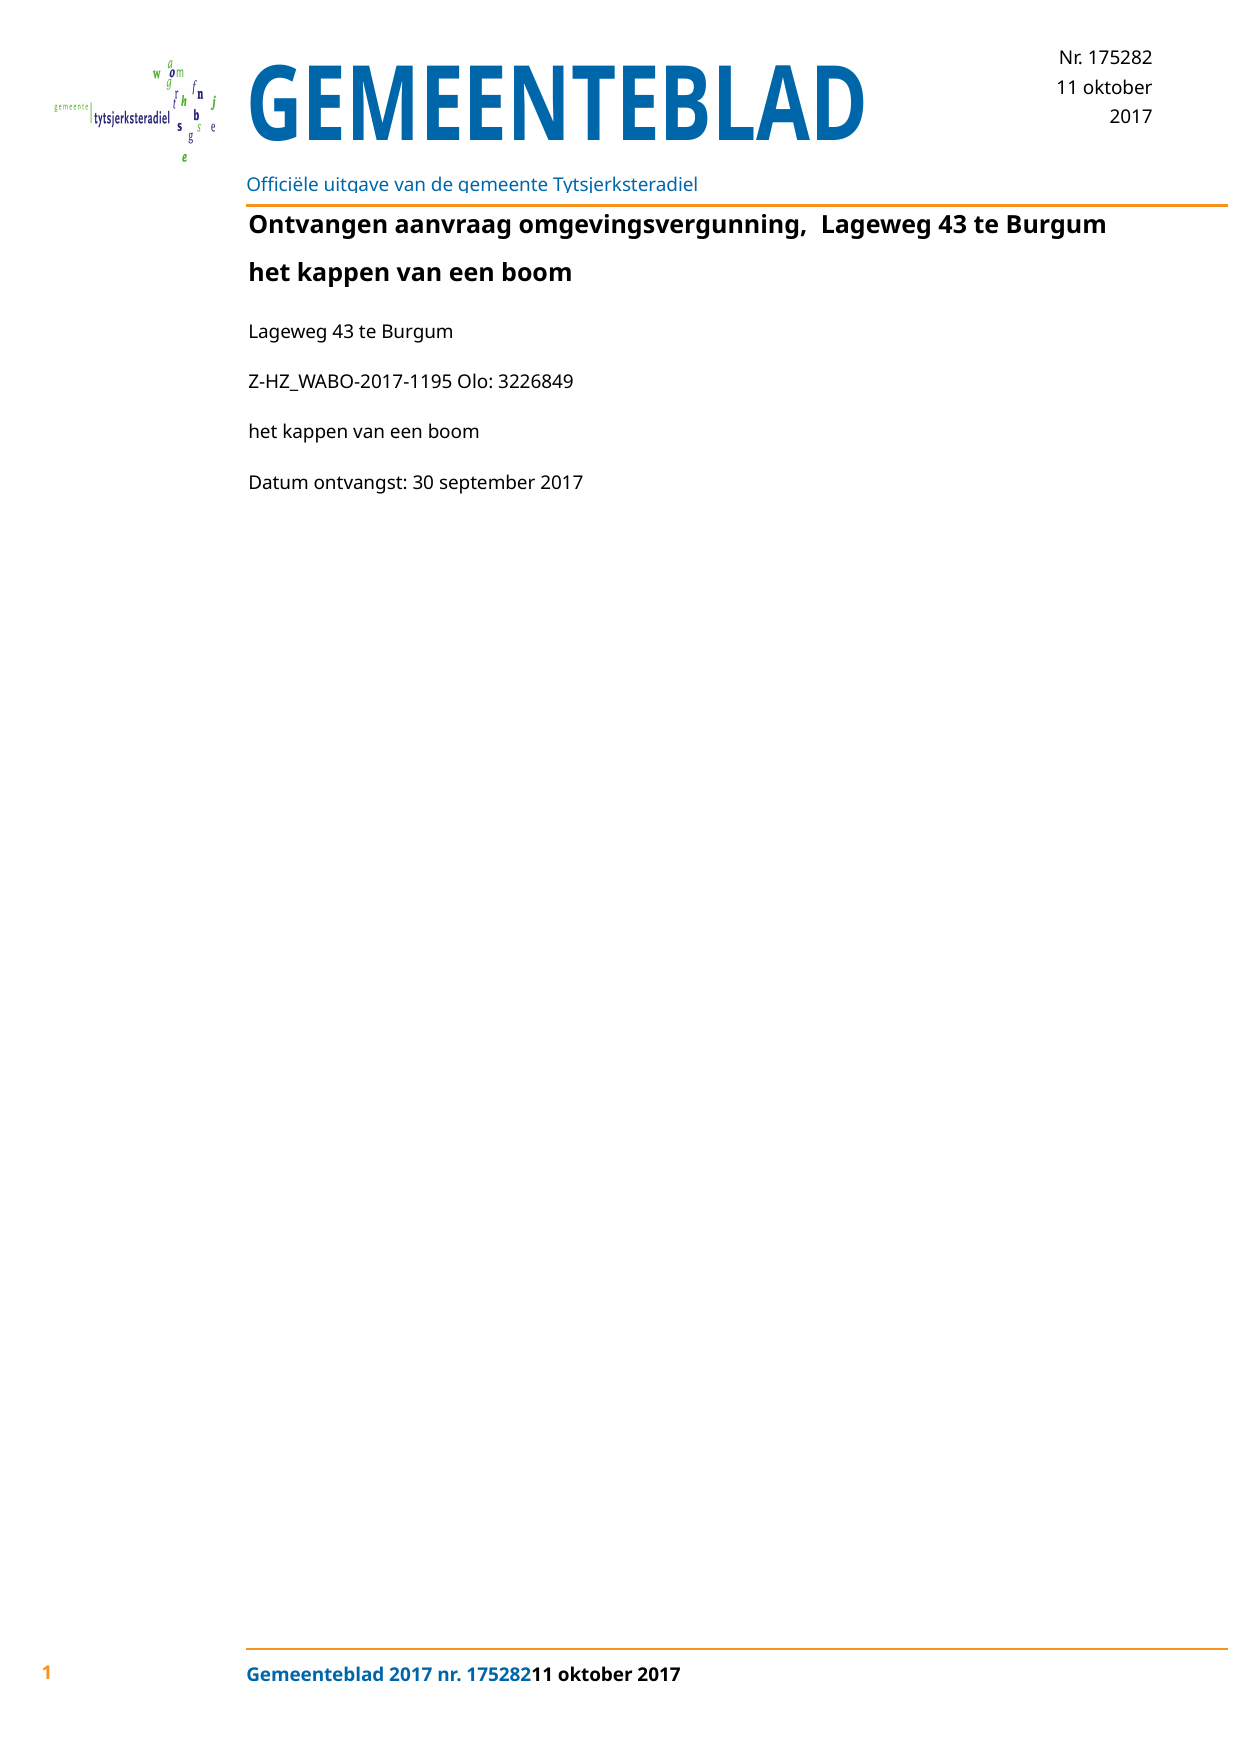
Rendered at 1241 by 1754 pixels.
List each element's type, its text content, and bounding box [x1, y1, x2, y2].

text Datum ontvangst: 30 september 2017 [248, 469, 1152, 495]
text Z-HZ_WABO-2017-1195 Olo: 3226849 [248, 368, 1152, 394]
text Lageweg 43 te Burgum [248, 318, 1152, 344]
text Ontvangen aanvraag omgevingsvergunning, Lageweg 43 te Burgum het kappen van een boom [248, 207, 1152, 288]
picture [41, 47, 231, 172]
text het kappen van een boom [248, 419, 1152, 444]
